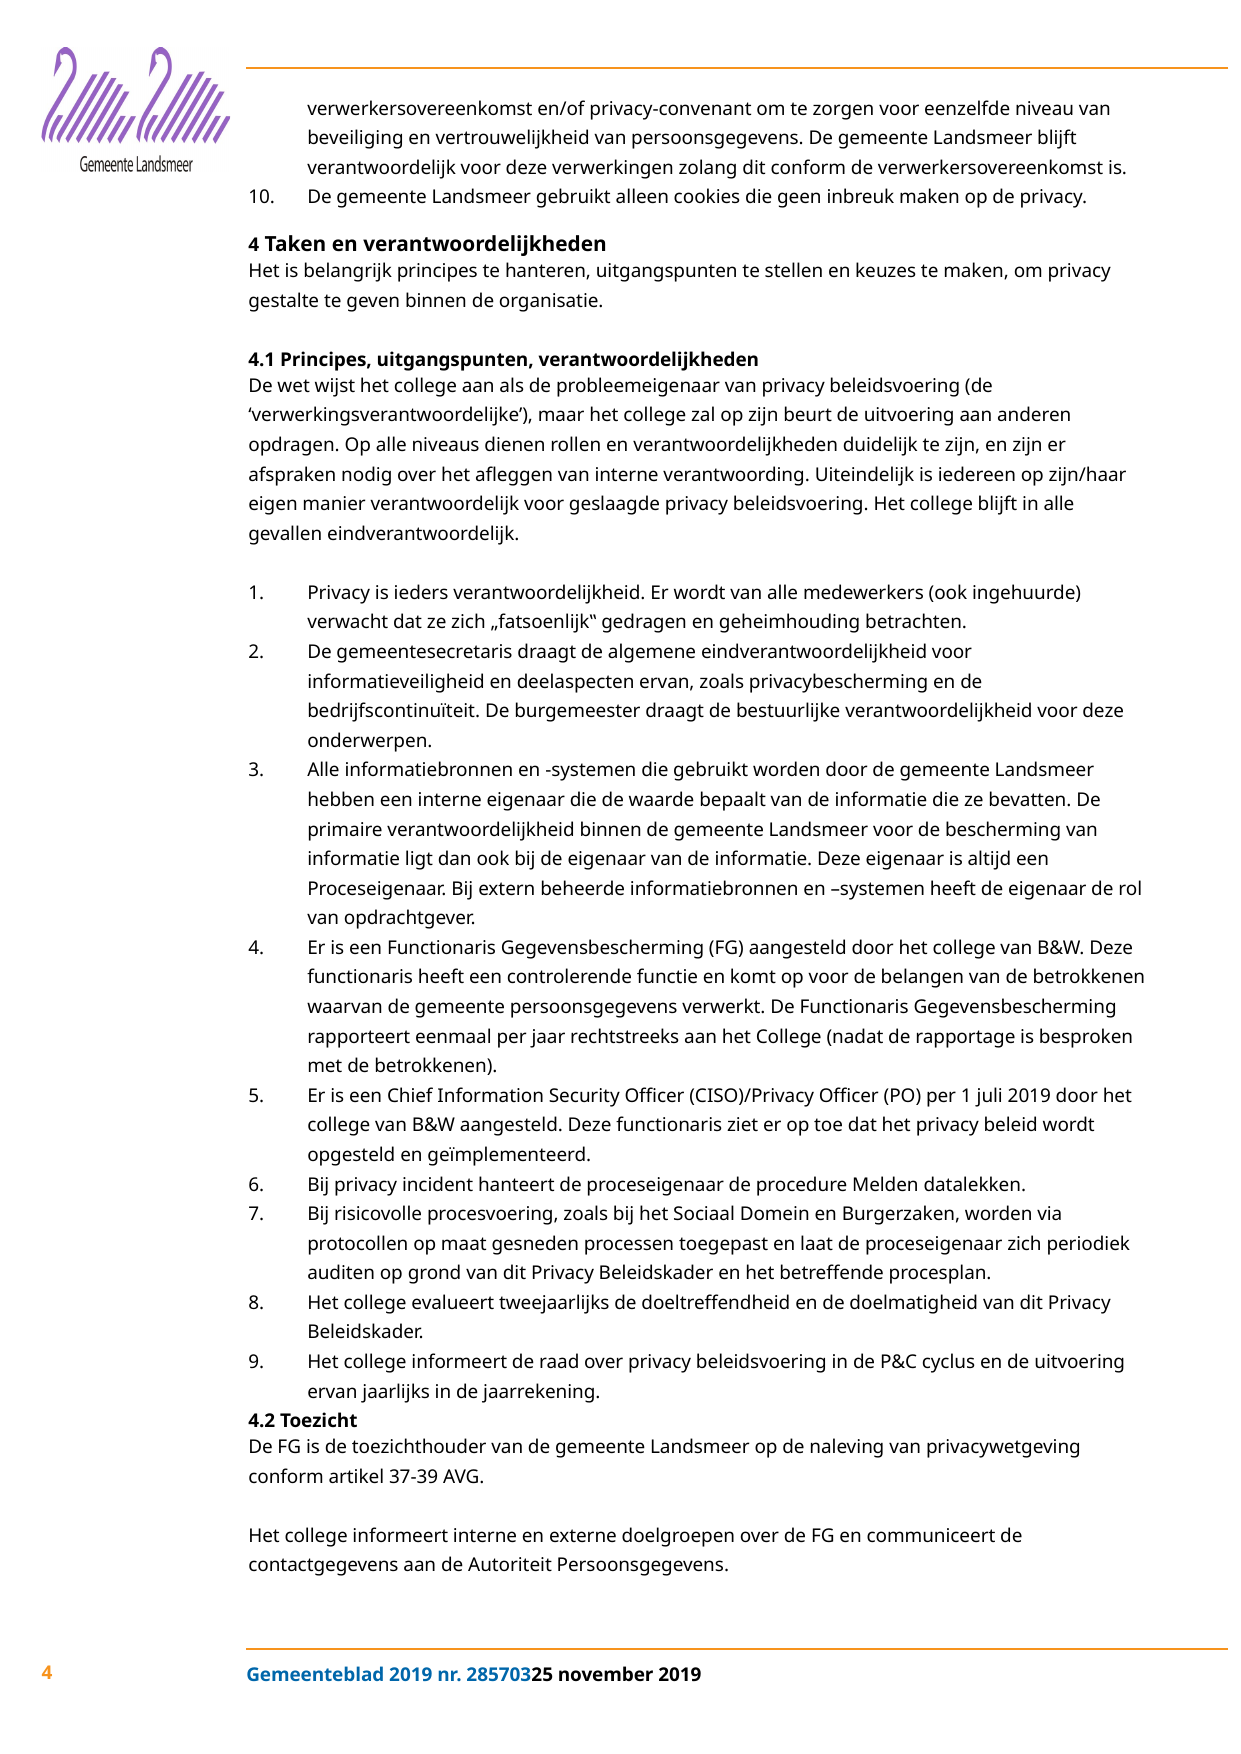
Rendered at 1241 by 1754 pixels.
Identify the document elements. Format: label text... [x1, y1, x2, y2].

text 4.2 Toezicht [248, 1407, 1152, 1433]
list Bij privacy incident hanteert de proceseigenaar de procedure Melden datalekken. [248, 1171, 1152, 1197]
list Er is een Functionaris Gegevensbescherming (FG) aangesteld door het college van B&W. Deze functionaris heeft een controlerende functie en komt op voor de belangen van de betrokkenen waarvan de gemeente persoonsgegevens verwerkt. De Functionaris Gegevensbescherming rapporteert eenmaal per jaar rechtstreeks aan het College (nadat de rapportage is besproken met de betrokkenen). [248, 934, 1152, 1078]
list Bij risicovolle procesvoering, zoals bij het Sociaal Domein en Burgerzaken, worden via protocollen op maat gesneden processen toegepast en laat de proceseigenaar zich periodiek auditen op grond van dit Privacy Beleidskader en het betreffende procesplan. [248, 1200, 1152, 1285]
text 4.1 Principes, uitgangspunten, verantwoordelijkheden [248, 346, 1152, 372]
text Het college informeert interne en externe doelgroepen over de FG en communiceert de contactgegevens aan de Autoriteit Persoonsgegevens. [248, 1522, 1152, 1577]
list Alle informatiebronnen en -systemen die gebruikt worden door de gemeente Landsmeer hebben een interne eigenaar die de waarde bepaalt van de informatie die ze bevatten. De primaire verantwoordelijkheid binnen de gemeente Landsmeer voor de bescherming van informatie ligt dan ook bij de eigenaar van de informatie. Deze eigenaar is altijd een Proceseigenaar. Bij extern beheerde informatiebronnen en –systemen heeft de eigenaar de rol van opdrachtgever. [248, 757, 1152, 930]
list De gemeentesecretaris draagt de algemene eindverantwoordelijkheid voor informatieveiligheid en deelaspecten ervan, zoals privacybescherming en de bedrijfscontinuïteit. De burgemeester draagt de bestuurlijke verantwoordelijkheid voor deze onderwerpen. [248, 638, 1152, 753]
text 4 Taken en verantwoordelijkheden [248, 229, 1152, 258]
list Privacy is ieders verantwoordelijkheid. Er wordt van alle medewerkers (ook ingehuurde) verwacht dat ze zich „fatsoenlijk‟ gedragen en geheimhouding betrachten. [248, 579, 1152, 634]
text De FG is de toezichthouder van de gemeente Landsmeer op de naleving van privacywetgeving conform artikel 37-39 AVG. [248, 1433, 1152, 1488]
list Het college evalueert tweejaarlijks de doeltreffendheid en de doelmatigheid van dit Privacy Beleidskader. [248, 1289, 1152, 1344]
text De wet wijst het college aan als de probleemeigenaar van privacy beleidsvoering (de ‘verwerkingsverantwoordelijke’), maar het college zal op zijn beurt de uitvoering aan anderen opdragen. Op alle niveaus dienen rollen en verantwoordelijkheden duidelijk te zijn, en zijn er afspraken nodig over het afleggen van interne verantwoording. Uiteindelijk is iedereen op zijn/haar eigen manier verantwoordelijk voor geslaagde privacy beleidsvoering. Het college blijft in alle gevallen eindverantwoordelijk. [248, 372, 1152, 546]
list Het college informeert de raad over privacy beleidsvoering in de P&C cyclus en de uitvoering ervan jaarlijks in de jaarrekening. [248, 1348, 1152, 1404]
text Het is belangrijk principes te hanteren, uitgangspunten te stellen en keuzes te maken, om privacy gestalte te geven binnen de organisatie. [248, 258, 1152, 313]
list De gemeente Landsmeer gebruikt alleen cookies die geen inbreuk maken op de privacy. [248, 183, 1152, 209]
list verwerkersovereenkomst en/of privacy-convenant om te zorgen voor eenzelfde niveau van beveiliging en vertrouwelijkheid van persoonsgegevens. De gemeente Landsmeer blijft verantwoordelijk voor deze verwerkingen zolang dit conform de verwerkersovereenkomst is. [248, 95, 1152, 180]
list Er is een Chief Information Security Officer (CISO)/Privacy Officer (PO) per 1 juli 2019 door het college van B&W aangesteld. Deze functionaris ziet er op toe dat het privacy beleid wordt opgesteld en geïmplementeerd. [248, 1082, 1152, 1167]
picture [41, 47, 231, 172]
